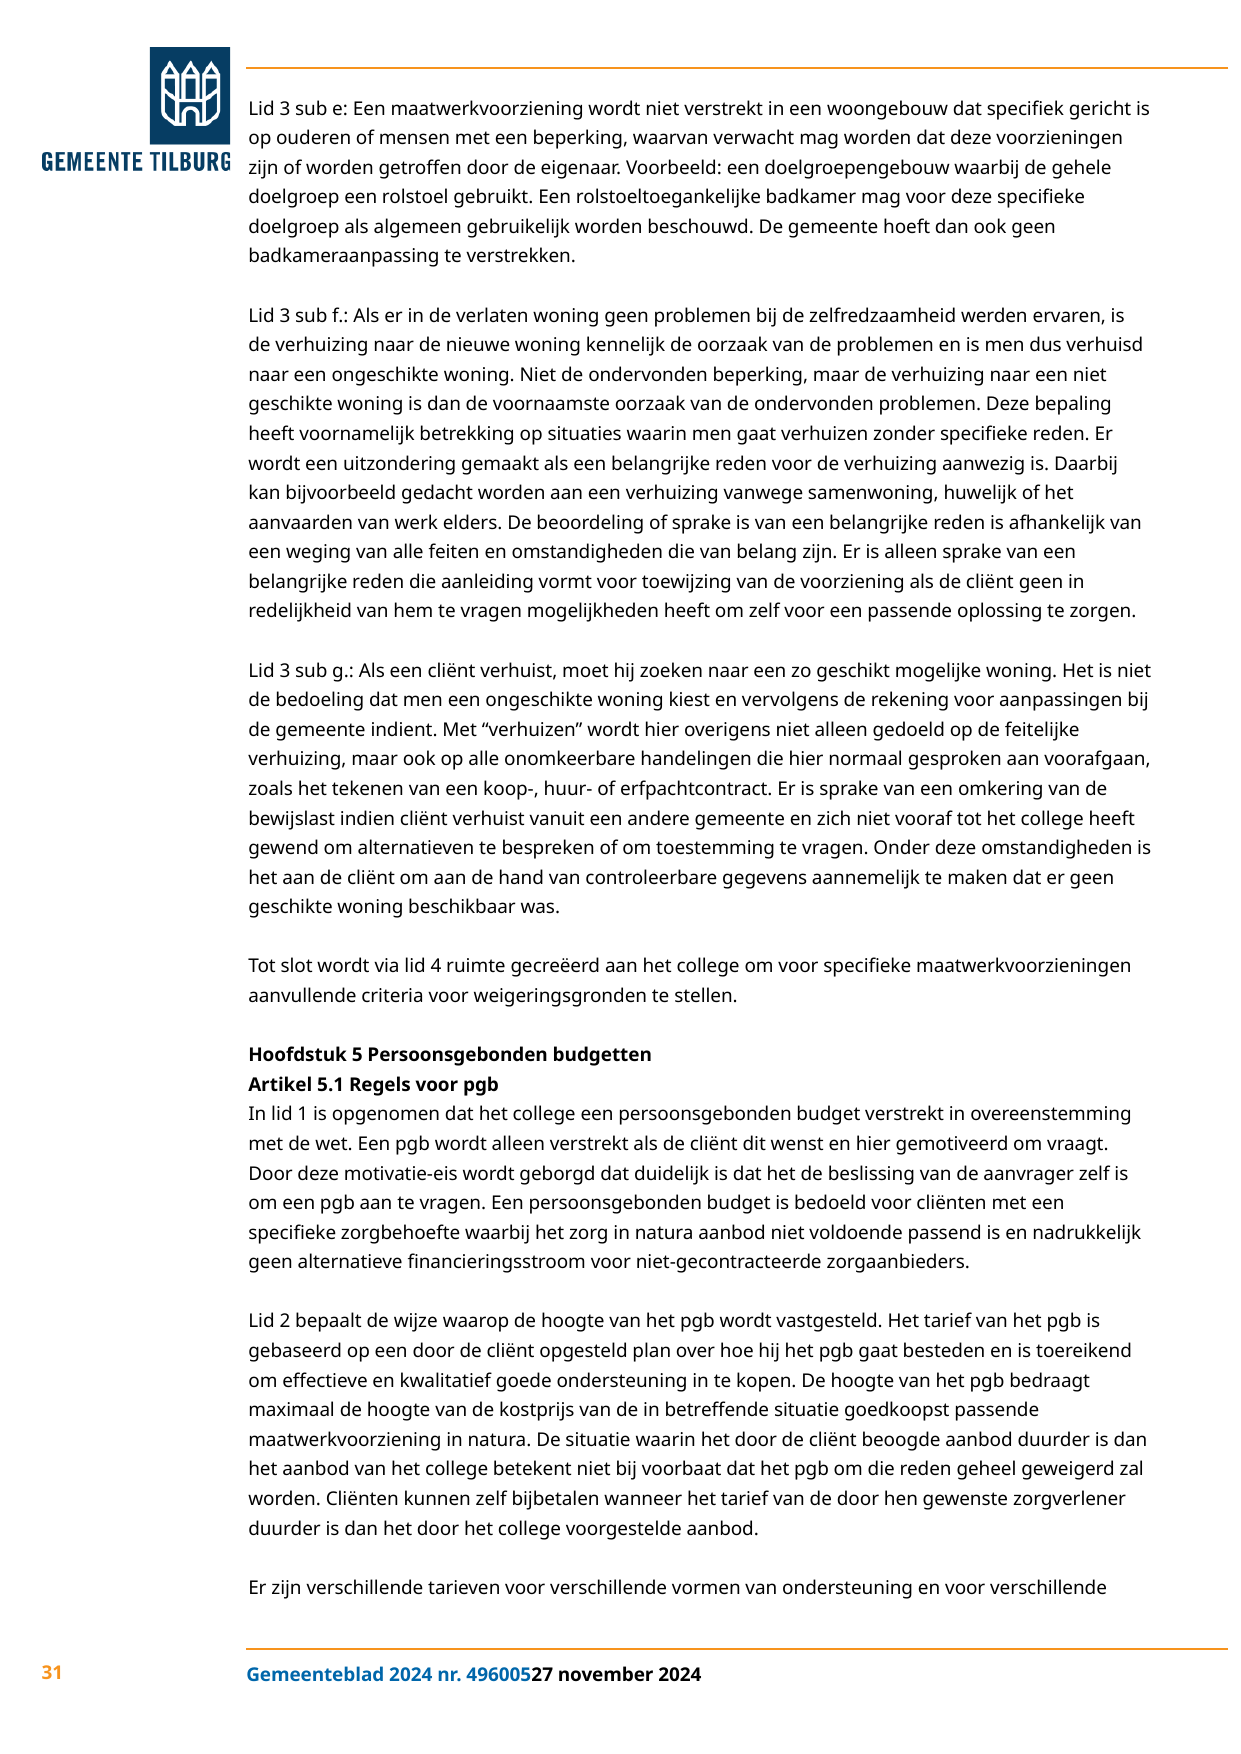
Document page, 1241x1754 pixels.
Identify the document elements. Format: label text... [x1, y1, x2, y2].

text Lid 2 bepaalt de wijze waarop de hoogte van het pgb wordt vastgesteld. Het tarief van het pgb is gebaseerd op een door de cliënt opgesteld plan over hoe hij het pgb gaat besteden en is toereikend om effectieve en kwalitatief goede ondersteuning in te kopen. De hoogte van het pgb bedraagt maximaal de hoogte van de kostprijs van de in betreffende situatie goedkoopst passende maatwerkvoorziening in natura. De situatie waarin het door de cliënt beoogde aanbod duurder is dan het aanbod van het college betekent niet bij voorbaat dat het pgb om die reden geheel geweigerd zal worden. Cliënten kunnen zelf bijbetalen wanneer het tarief van de door hen gewenste zorgverlener duurder is dan het door het college voorgestelde aanbod. [248, 1308, 1152, 1541]
text Lid 3 sub e: Een maatwerkvoorziening wordt niet verstrekt in een woongebouw dat specifiek gericht is op ouderen of mensen met een beperking, waarvan verwacht mag worden dat deze voorzieningen zijn of worden getroffen door de eigenaar. Voorbeeld: een doelgroepengebouw waarbij de gehele doelgroep een rolstoel gebruikt. Een rolstoeltoegankelijke badkamer mag voor deze specifieke doelgroep als algemeen gebruikelijk worden beschouwd. De gemeente hoeft dan ook geen badkameraanpassing te verstrekken. [248, 95, 1152, 268]
text Lid 3 sub g.: Als een cliënt verhuist, moet hij zoeken naar een zo geschikt mogelijke woning. Het is niet de bedoeling dat men een ongeschikte woning kiest en vervolgens de rekening voor aanpassingen bij de gemeente indient. Met “verhuizen” wordt hier overigens niet alleen gedoeld op de feitelijke verhuizing, maar ook op alle onomkeerbare handelingen die hier normaal gesproken aan voorafgaan, zoals het tekenen van een koop-, huur- of erfpachtcontract. Er is sprake van een omkering van de bewijslast indien cliënt verhuist vanuit een andere gemeente en zich niet vooraf tot het college heeft gewend om alternatieven te bespreken of om toestemming te vragen. Onder deze omstandigheden is het aan de cliënt om aan de hand van controleerbare gegevens aannemelijk te maken dat er geen geschikte woning beschikbaar was. [248, 657, 1152, 919]
picture [41, 47, 231, 172]
text Artikel 5.1 Regels voor pgb [248, 1071, 1152, 1097]
text Er zijn verschillende tarieven voor verschillende vormen van ondersteuning en voor verschillende [248, 1574, 1152, 1600]
text Lid 3 sub f.: Als er in de verlaten woning geen problemen bij de zelfredzaamheid werden ervaren, is de verhuizing naar de nieuwe woning kennelijk de oorzaak van de problemen en is men dus verhuisd naar een ongeschikte woning. Niet de ondervonden beperking, maar de verhuizing naar een niet geschikte woning is dan de voornaamste oorzaak van de ondervonden problemen. Deze bepaling heeft voornamelijk betrekking op situaties waarin men gaat verhuizen zonder specifieke reden. Er wordt een uitzondering gemaakt als een belangrijke reden voor de verhuizing aanwezig is. Daarbij kan bijvoorbeeld gedacht worden aan een verhuizing vanwege samenwoning, huwelijk of het aanvaarden van werk elders. De beoordeling of sprake is van een belangrijke reden is afhankelijk van een weging van alle feiten en omstandigheden die van belang zijn. Er is alleen sprake van een belangrijke reden die aanleiding vormt voor toewijzing van de voorziening als de cliënt geen in redelijkheid van hem te vragen mogelijkheden heeft om zelf voor een passende oplossing te zorgen. [248, 302, 1152, 623]
text Hoofdstuk 5 Persoonsgebonden budgetten [248, 1041, 1152, 1067]
text In lid 1 is opgenomen dat het college een persoonsgebonden budget verstrekt in overeenstemming met de wet. Een pgb wordt alleen verstrekt als de cliënt dit wenst en hier gemotiveerd om vraagt. Door deze motivatie-eis wordt geborgd dat duidelijk is dat het de beslissing van de aanvrager zelf is om een pgb aan te vragen. Een persoonsgebonden budget is bedoeld voor cliënten met een specifieke zorgbehoefte waarbij het zorg in natura aanbod niet voldoende passend is en nadrukkelijk geen alternatieve financieringsstroom voor niet-gecontracteerde zorgaanbieders. [248, 1101, 1152, 1274]
text Tot slot wordt via lid 4 ruimte gecreëerd aan het college om voor specifieke maatwerkvoorzieningen aanvullende criteria voor weigeringsgronden te stellen. [248, 953, 1152, 1008]
